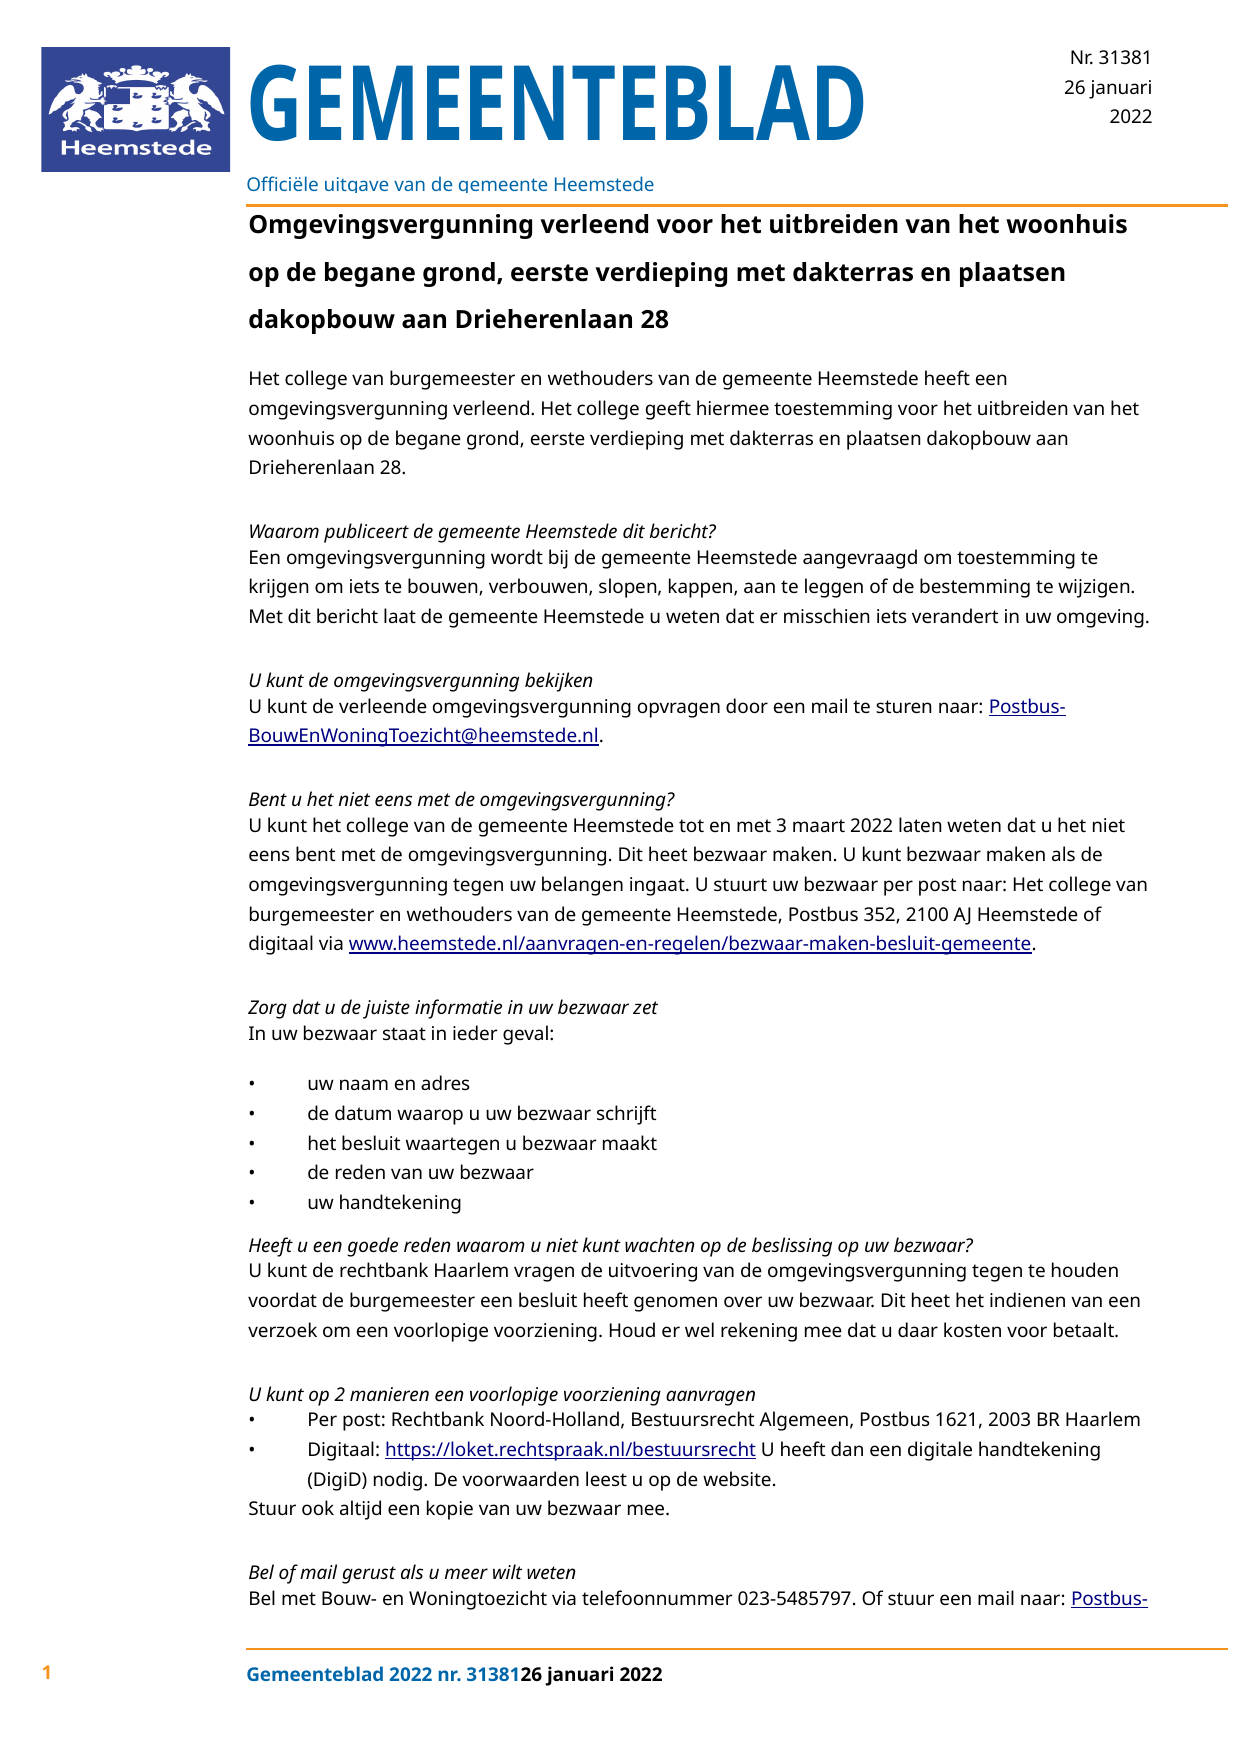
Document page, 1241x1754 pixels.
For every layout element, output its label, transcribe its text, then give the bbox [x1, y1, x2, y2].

text Waarom publiceert de gemeente Heemstede dit bericht? [248, 518, 1152, 544]
list uw naam en adres [248, 1071, 1152, 1096]
list het besluit waartegen u bezwaar maakt [248, 1130, 1152, 1155]
text Omgevingsvergunning verleend voor het uitbreiden van het woonhuis op de begane grond, eerste verdieping met dakterras en plaatsen dakopbouw aan Drieherenlaan 28 [248, 207, 1152, 336]
text U kunt de verleende omgevingsvergunning opvragen door een mail te sturen naar: Postbus-BouwEnWoningToezicht@heemstede.nl. [248, 693, 1152, 748]
text Zorg dat u de juiste informatie in uw bezwaar zet [248, 994, 1152, 1020]
text U kunt het college van de gemeente Heemstede tot en met 3 maart 2022 laten weten dat u het niet eens bent met de omgevingsvergunning. Dit heet bezwaar maken. U kunt bezwaar maken als de omgevingsvergunning tegen uw belangen ingaat. U stuurt uw bezwaar per post naar: Het college van burgemeester en wethouders van de gemeente Heemstede, Postbus 352, 2100 AJ Heemstede of digitaal via www.heemstede.nl/aanvragen-en-regelen/bezwaar-maken-besluit-gemeente. [248, 812, 1152, 956]
text Een omgevingsvergunning wordt bij de gemeente Heemstede aangevraagd om toestemming te krijgen om iets te bouwen, verbouwen, slopen, kappen, aan te leggen of de bestemming te wijzigen. Met dit bericht laat de gemeente Heemstede u weten dat er misschien iets verandert in uw omgeving. [248, 544, 1152, 629]
text Bent u het niet eens met de omgevingsvergunning? [248, 786, 1152, 812]
text Stuur ook altijd een kopie van uw bezwaar mee. [248, 1495, 1152, 1521]
text U kunt op 2 manieren een voorlopige voorziening aanvragen [248, 1381, 1152, 1407]
list de reden van uw bezwaar [248, 1159, 1152, 1185]
list Digitaal: https://loket.rechtspraak.nl/bestuursrecht U heeft dan een digitale handtekening (DigiD) nodig. De voorwaarden leest u op de website. [248, 1436, 1152, 1491]
list Per post: Rechtbank Noord-Holland, Bestuursrecht Algemeen, Postbus 1621, 2003 BR Haarlem [248, 1407, 1152, 1432]
text Heeft u een goede reden waarom u niet kunt wachten op de beslissing op uw bezwaar? [248, 1232, 1152, 1258]
text Bel met Bouw- en Woningtoezicht via telefoonnummer 023-5485797. Of stuur een mail naar: Postbus- [248, 1585, 1152, 1611]
text Het college van burgemeester en wethouders van de gemeente Heemstede heeft een omgevingsvergunning verleend. Het college geeft hiermee toestemming voor het uitbreiden van het woonhuis op de begane grond, eerste verdieping met dakterras en plaatsen dakopbouw aan Drieherenlaan 28. [248, 366, 1152, 480]
text Bel of mail gerust als u meer wilt weten [248, 1559, 1152, 1585]
list uw handtekening [248, 1189, 1152, 1214]
text In uw bezwaar staat in ieder geval: [248, 1020, 1152, 1046]
picture [41, 47, 231, 172]
list de datum waarop u uw bezwaar schrijft [248, 1100, 1152, 1126]
text U kunt de rechtbank Haarlem vragen de uitvoering van de omgevingsvergunning tegen te houden voordat de burgemeester een besluit heeft genomen over uw bezwaar. Dit heet het indienen van een verzoek om een voorlopige voorziening. Houd er wel rekening mee dat u daar kosten voor betaalt. [248, 1258, 1152, 1343]
text U kunt de omgevingsvergunning bekijken [248, 667, 1152, 693]
